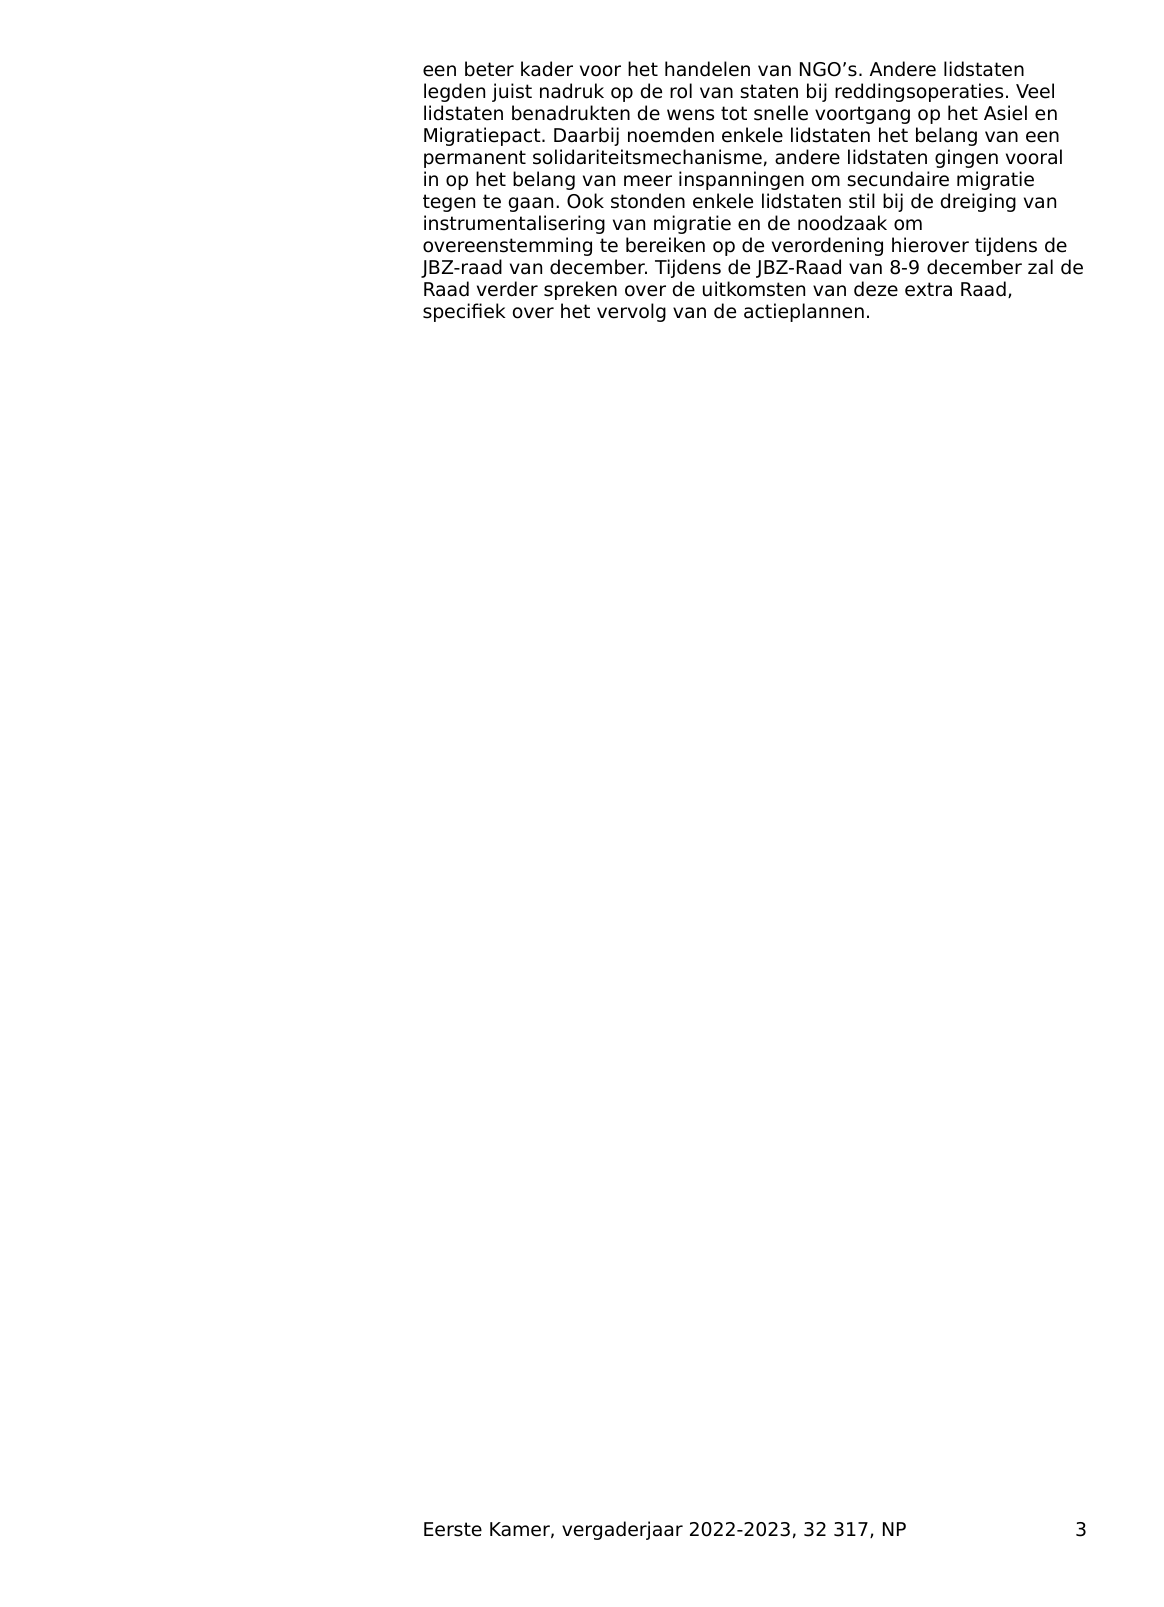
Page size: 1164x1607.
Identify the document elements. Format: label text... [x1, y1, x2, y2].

text een beter kader voor het handelen van NGO’s. Andere lidstaten legden juist nadruk op de rol van staten bij reddingsoperaties. Veel lidstaten benadrukten de wens tot snelle voortgang op het Asiel en Migratiepact. Daarbij noemden enkele lidstaten het belang van een permanent solidariteitsmechanisme, andere lidstaten gingen vooral in op het belang van meer inspanningen om secundaire migratie tegen te gaan. Ook stonden enkele lidstaten stil bij de dreiging van instrumentalisering van migratie en de noodzaak om overeenstemming te bereiken op de verordening hierover tijdens de JBZ-raad van december. Tijdens de JBZ-Raad van 8-9 december zal de Raad verder spreken over de uitkomsten van deze extra Raad, specifiek over het vervolg van de actieplannen. [422, 59, 1087, 323]
